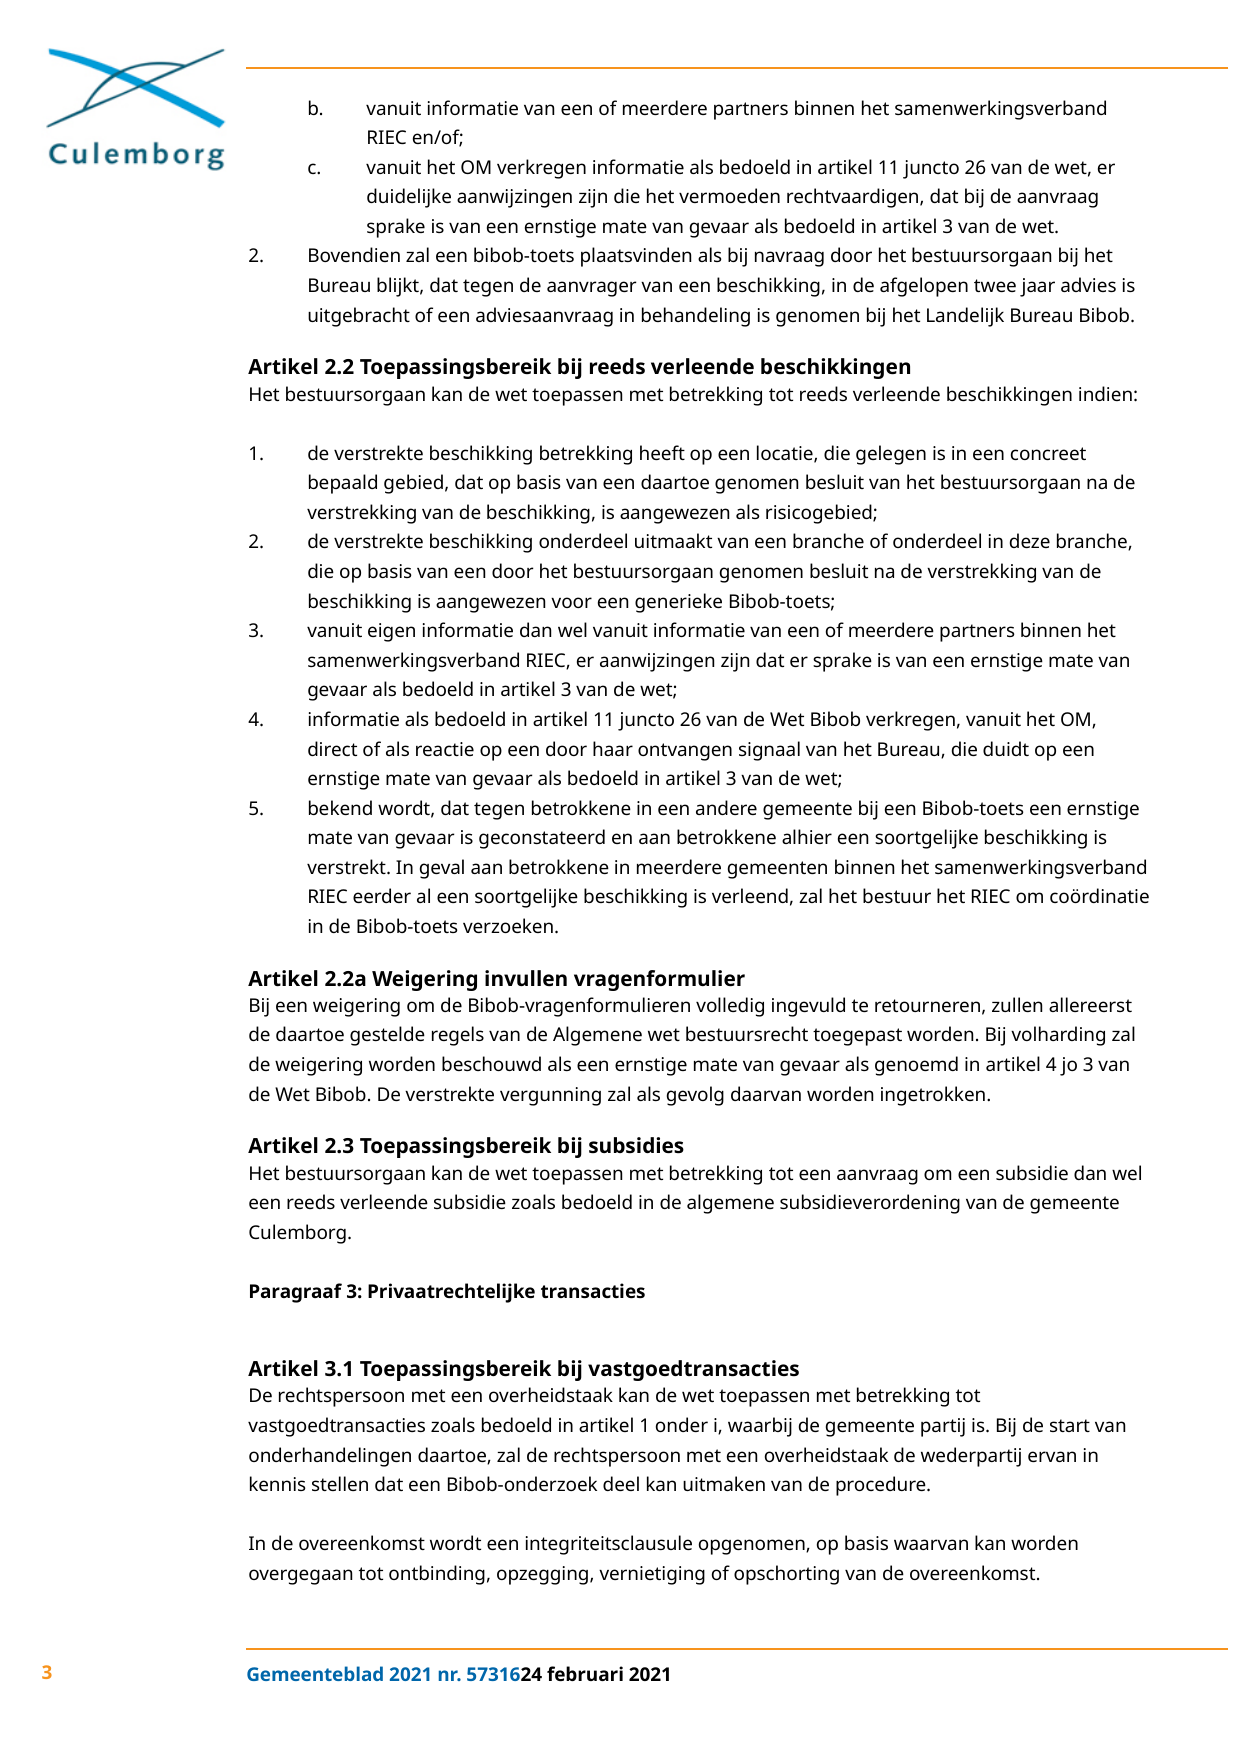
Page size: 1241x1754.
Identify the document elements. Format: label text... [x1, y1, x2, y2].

picture [41, 47, 231, 172]
list Bovendien zal een bibob-toets plaatsvinden als bij navraag door het bestuursorgaan bij het Bureau blijkt, dat tegen de aanvrager van een beschikking, in de afgelopen twee jaar advies is uitgebracht of een adviesaanvraag in behandeling is genomen bij het Landelijk Bureau Bibob. [248, 243, 1152, 328]
list vanuit het OM verkregen informatie als bedoeld in artikel 11 juncto 26 van de wet, er duidelijke aanwijzingen zijn die het vermoeden rechtvaardigen, dat bij de aanvraag sprake is van een ernstige mate van gevaar als bedoeld in artikel 3 van de wet. [307, 154, 1152, 239]
text De rechtspersoon met een overheidstaak kan de wet toepassen met betrekking tot vastgoedtransacties zoals bedoeld in artikel 1 onder i, waarbij de gemeente partij is. Bij de start van onderhandelingen daartoe, zal de rechtspersoon met een overheidstaak de wederpartij ervan in kennis stellen dat een Bibob-onderzoek deel kan uitmaken van de procedure. [248, 1383, 1152, 1497]
text Bij een weigering om de Bibob-vragenformulieren volledig ingevuld te retourneren, zullen allereerst de daartoe gestelde regels van de Algemene wet bestuursrecht toegepast worden. Bij volharding zal de weigering worden beschouwd als een ernstige mate van gevaar als genoemd in artikel 4 jo 3 van de Wet Bibob. De verstrekte vergunning zal als gevolg daarvan worden ingetrokken. [248, 992, 1152, 1107]
text Paragraaf 3: Privaatrechtelijke transacties [248, 1278, 1152, 1304]
list de verstrekte beschikking onderdeel uitmaakt van een branche of onderdeel in deze branche, die op basis van een door het bestuursorgaan genomen besluit na de verstrekking van de beschikking is aangewezen voor een generieke Bibob-toets; [248, 529, 1152, 613]
list vanuit eigen informatie dan wel vanuit informatie van een of meerdere partners binnen het samenwerkingsverband RIEC, er aanwijzingen zijn dat er sprake is van een ernstige mate van gevaar als bedoeld in artikel 3 van de wet; [248, 617, 1152, 702]
text Het bestuursorgaan kan de wet toepassen met betrekking tot reeds verleende beschikkingen indien: [248, 381, 1152, 406]
list bekend wordt, dat tegen betrokkene in een andere gemeente bij een Bibob-toets een ernstige mate van gevaar is geconstateerd en aan betrokkene alhier een soortgelijke beschikking is verstrekt. In geval aan betrokkene in meerdere gemeenten binnen het samenwerkingsverband RIEC eerder al een soortgelijke beschikking is verleend, zal het bestuur het RIEC om coördinatie in de Bibob-toets verzoeken. [248, 795, 1152, 939]
text Artikel 2.2 Toepassingsbereik bij reeds verleende beschikkingen [248, 352, 1152, 381]
text Artikel 2.3 Toepassingsbereik bij subsidies [248, 1131, 1152, 1160]
list vanuit informatie van een of meerdere partners binnen het samenwerkingsverband RIEC en/of; [307, 95, 1152, 150]
list informatie als bedoeld in artikel 11 juncto 26 van de Wet Bibob verkregen, vanuit het OM, direct of als reactie op een door haar ontvangen signaal van het Bureau, die duidt op een ernstige mate van gevaar als bedoeld in artikel 3 van de wet; [248, 706, 1152, 791]
list de verstrekte beschikking betrekking heeft op een locatie, die gelegen is in een concreet bepaald gebied, dat op basis van een daartoe genomen besluit van het bestuursorgaan na de verstrekking van de beschikking, is aangewezen als risicogebied; [248, 440, 1152, 525]
text In de overeenkomst wordt een integriteitsclausule opgenomen, op basis waarvan kan worden overgegaan tot ontbinding, opzegging, vernietiging of opschorting van de overeenkomst. [248, 1531, 1152, 1586]
text Artikel 2.2a Weigering invullen vragenformulier [248, 964, 1152, 992]
text Het bestuursorgaan kan de wet toepassen met betrekking tot een aanvraag om een subsidie dan wel een reeds verleende subsidie zoals bedoeld in de algemene subsidieverordening van de gemeente Culemborg. [248, 1160, 1152, 1244]
text Artikel 3.1 Toepassingsbereik bij vastgoedtransacties [248, 1354, 1152, 1383]
